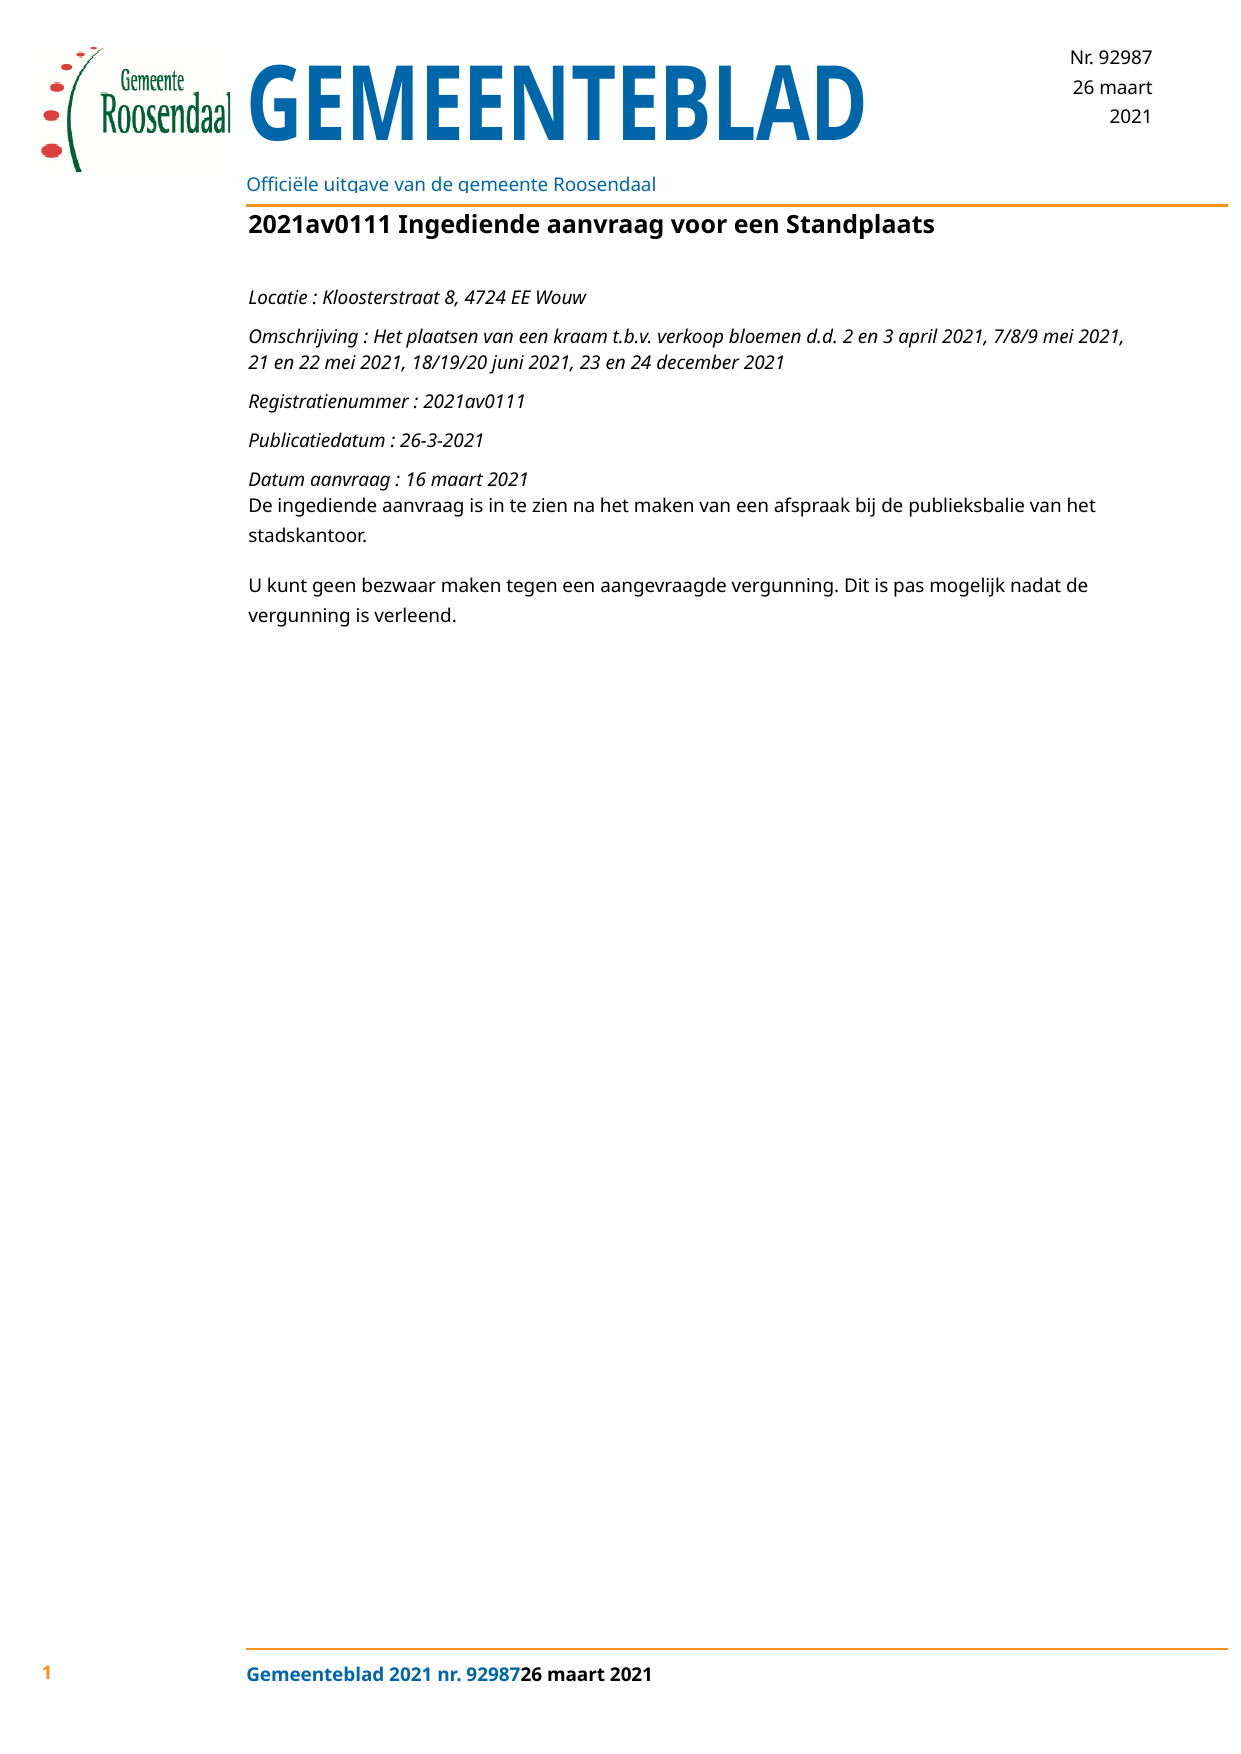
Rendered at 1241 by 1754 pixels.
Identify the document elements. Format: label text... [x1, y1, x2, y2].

text U kunt geen bezwaar maken tegen een aangevraagde vergunning. Dit is pas mogelijk nadat de vergunning is verleend. [248, 572, 1152, 628]
text Publicatiedatum : 26-3-2021 [248, 427, 1152, 453]
text Registratienummer : 2021av0111 [248, 388, 1152, 414]
text Datum aanvraag : 16 maart 2021 [248, 467, 1152, 492]
text 2021av0111 Ingediende aanvraag voor een Standplaats [248, 207, 1152, 241]
text De ingediende aanvraag is in te zien na het maken van een afspraak bij de publieksbalie van het stadskantoor. [248, 492, 1152, 548]
picture [41, 47, 231, 172]
text Omschrijving : Het plaatsen van een kraam t.b.v. verkoop bloemen d.d. 2 en 3 april 2021, 7/8/9 mei 2021, 21 en 22 mei 2021, 18/19/20 juni 2021, 23 en 24 december 2021 [248, 323, 1152, 374]
text Locatie : Kloosterstraat 8, 4724 EE Wouw [248, 284, 1152, 309]
